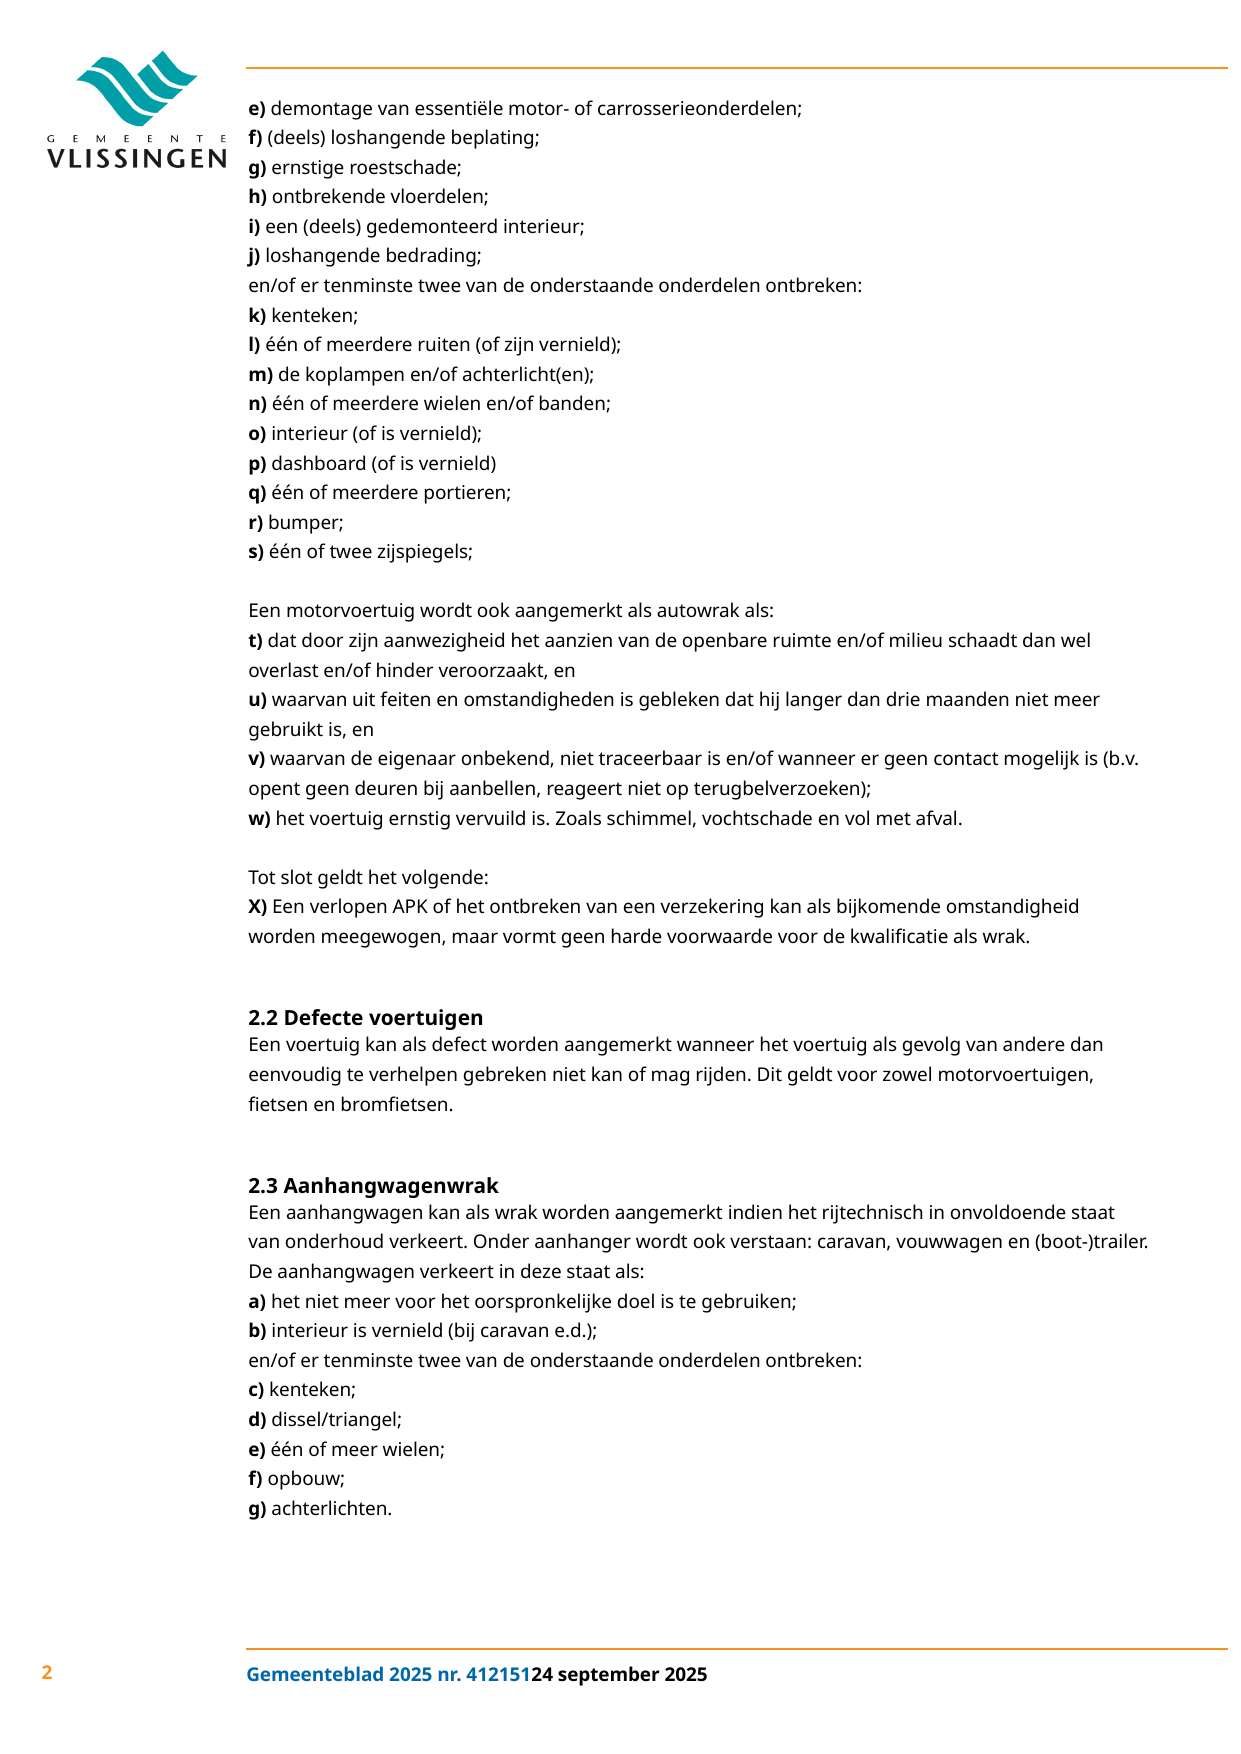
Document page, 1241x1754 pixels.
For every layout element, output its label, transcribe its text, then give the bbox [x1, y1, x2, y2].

text d) dissel/triangel; [248, 1406, 1152, 1432]
text u) waarvan uit feiten en omstandigheden is gebleken dat hij langer dan drie maanden niet meer gebruikt is, en [248, 686, 1152, 742]
text t) dat door zijn aanwezigheid het aanzien van de openbare ruimte en/of milieu schaadt dan wel overlast en/of hinder veroorzaakt, en [248, 627, 1152, 683]
text e) demontage van essentiële motor- of carrosserieonderdelen; [248, 95, 1152, 121]
text n) één of meerdere wielen en/of banden; [248, 391, 1152, 416]
text g) ernstige roestschade; [248, 154, 1152, 180]
text f) (deels) loshangende beplating; [248, 124, 1152, 150]
text s) één of twee zijspiegels; [248, 538, 1152, 564]
text w) het voertuig ernstig vervuild is. Zoals schimmel, vochtschade en vol met afval. [248, 805, 1152, 831]
text Een voertuig kan als defect worden aangemerkt wanneer het voertuig als gevolg van andere dan eenvoudig te verhelpen gebreken niet kan of mag rijden. Dit geldt voor zowel motorvoertuigen, fietsen en bromfietsen. [248, 1032, 1152, 1116]
text 2.2 Defecte voertuigen [248, 1003, 1152, 1032]
text Een aanhangwagen kan als wrak worden aangemerkt indien het rijtechnisch in onvoldoende staat van onderhoud verkeert. Onder aanhanger wordt ook verstaan: caravan, vouwwagen en (boot-)trailer. De aanhangwagen verkeert in deze staat als: [248, 1199, 1152, 1284]
text h) ontbrekende vloerdelen; [248, 183, 1152, 209]
text f) opbouw; [248, 1465, 1152, 1491]
text a) het niet meer voor het oorspronkelijke doel is te gebruiken; [248, 1288, 1152, 1314]
picture [41, 47, 231, 172]
text o) interieur (of is vernield); [248, 420, 1152, 446]
text g) achterlichten. [248, 1495, 1152, 1521]
text k) kenteken; [248, 302, 1152, 328]
text X) Een verlopen APK of het ontbreken van een verzekering kan als bijkomende omstandigheid worden meegewogen, maar vormt geen harde voorwaarde voor de kwalificatie als wrak. [248, 893, 1152, 949]
text p) dashboard (of is vernield) [248, 450, 1152, 476]
text j) loshangende bedrading; [248, 243, 1152, 268]
text Een motorvoertuig wordt ook aangemerkt als autowrak als: [248, 598, 1152, 623]
text r) bumper; [248, 509, 1152, 535]
text b) interieur is vernield (bij caravan e.d.); [248, 1317, 1152, 1343]
text Tot slot geldt het volgende: [248, 864, 1152, 890]
text en/of er tenminste twee van de onderstaande onderdelen ontbreken: [248, 272, 1152, 298]
text m) de koplampen en/of achterlicht(en); [248, 361, 1152, 387]
text c) kenteken; [248, 1377, 1152, 1402]
text e) één of meer wielen; [248, 1436, 1152, 1462]
text i) een (deels) gedemonteerd interieur; [248, 213, 1152, 239]
text 2.3 Aanhangwagenwrak [248, 1171, 1152, 1199]
text l) één of meerdere ruiten (of zijn vernield); [248, 331, 1152, 357]
text q) één of meerdere portieren; [248, 479, 1152, 505]
text en/of er tenminste twee van de onderstaande onderdelen ontbreken: [248, 1347, 1152, 1373]
text v) waarvan de eigenaar onbekend, niet traceerbaar is en/of wanneer er geen contact mogelijk is (b.v. opent geen deuren bij aanbellen, reageert niet op terugbelverzoeken); [248, 746, 1152, 801]
